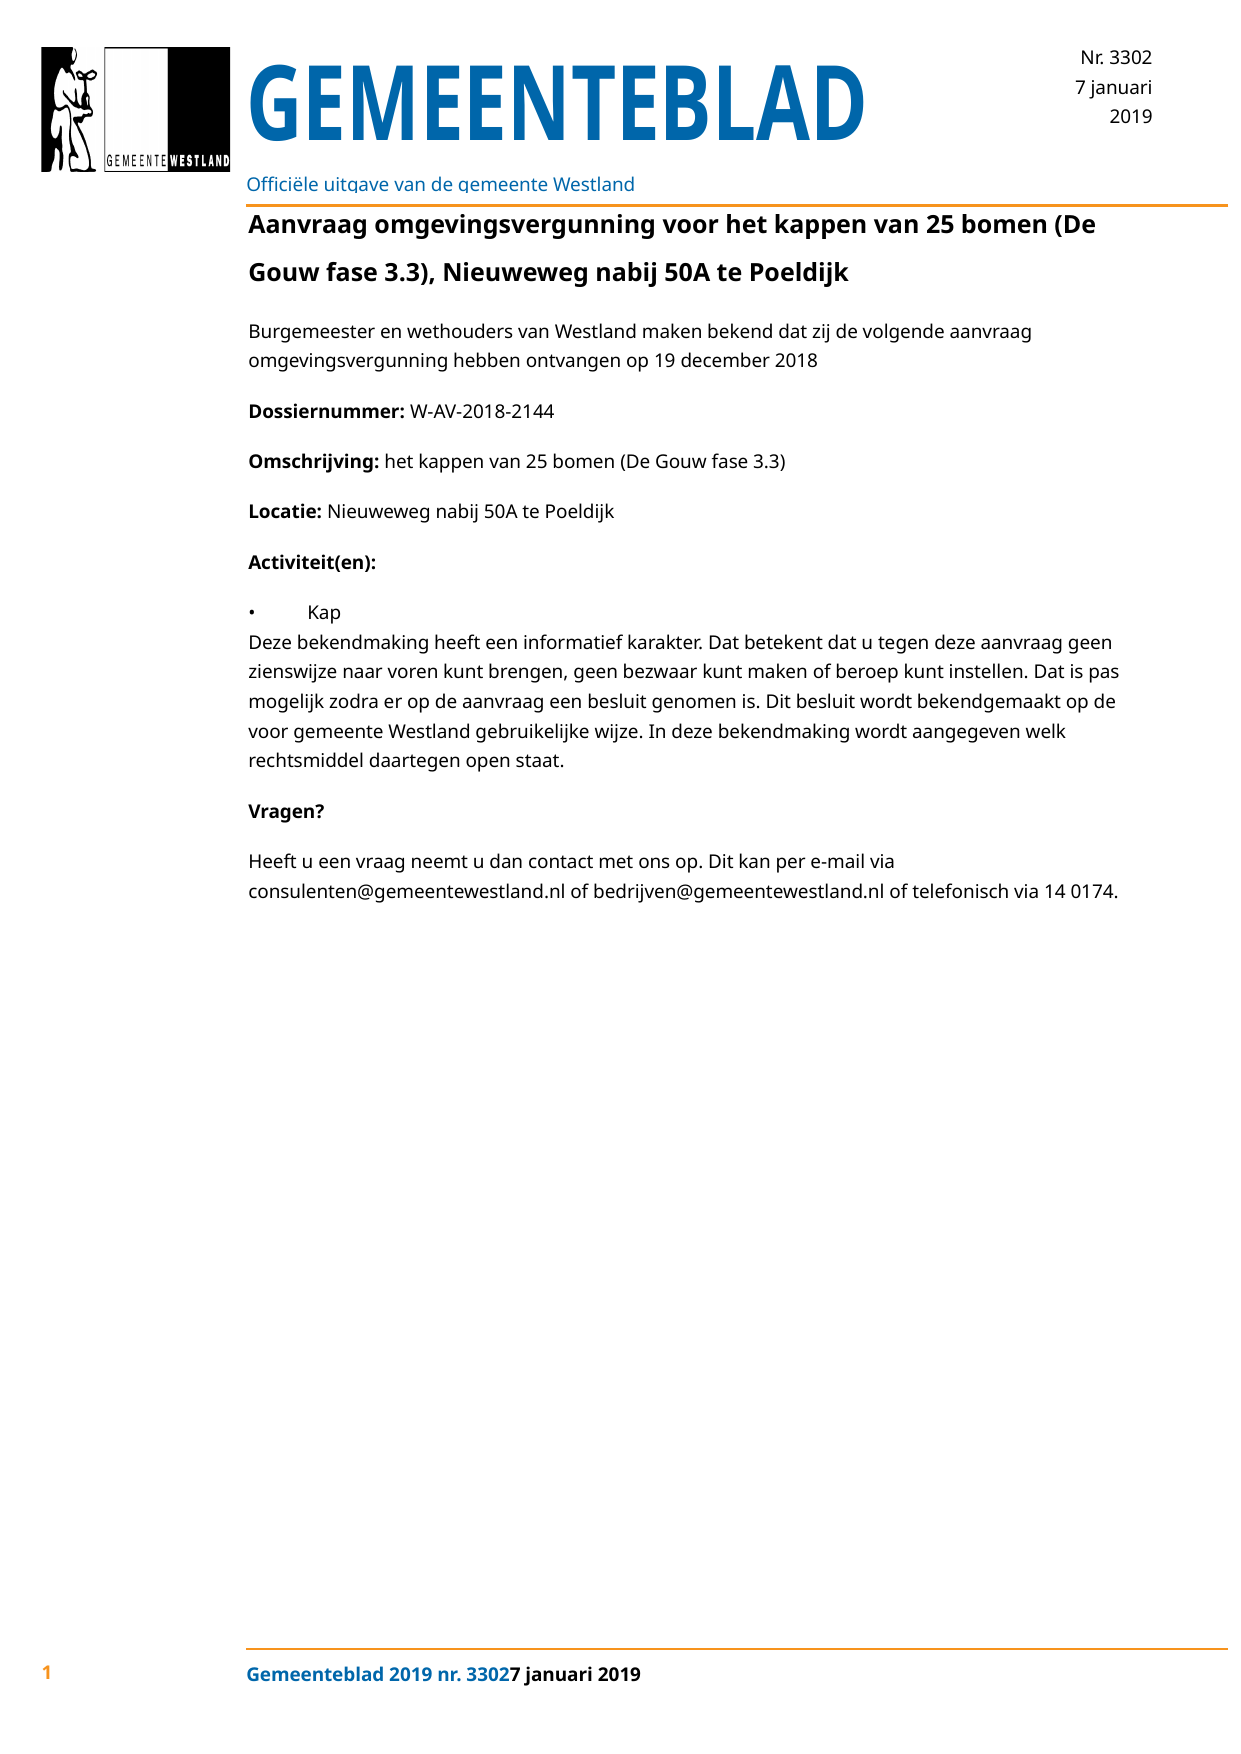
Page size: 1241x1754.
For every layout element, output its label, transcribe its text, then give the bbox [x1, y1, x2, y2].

text Heeft u een vraag neemt u dan contact met ons op. Dit kan per e-mail via consulenten@gemeentewestland.nl of bedrijven@gemeentewestland.nl of telefonisch via 14 0174. [248, 848, 1152, 904]
text Burgemeester en wethouders van Westland maken bekend dat zij de volgende aanvraag omgevingsvergunning hebben ontvangen op 19 december 2018 [248, 318, 1152, 373]
text Omschrijving: het kappen van 25 bomen (De Gouw fase 3.3) [248, 448, 1152, 474]
list Kap [248, 599, 1152, 625]
text Vragen? [248, 798, 1152, 824]
text Locatie: Nieuweweg nabij 50A te Poeldijk [248, 499, 1152, 524]
picture [41, 47, 231, 172]
text Activiteit(en): [248, 549, 1152, 575]
text Dossiernummer: W-AV-2018-2144 [248, 398, 1152, 424]
text Deze bekendmaking heeft een informatief karakter. Dat betekent dat u tegen deze aanvraag geen zienswijze naar voren kunt brengen, geen bezwaar kunt maken of beroep kunt instellen. Dat is pas mogelijk zodra er op de aanvraag een besluit genomen is. Dit besluit wordt bekendgemaakt op de voor gemeente Westland gebruikelijke wijze. In deze bekendmaking wordt aangegeven welk rechtsmiddel daartegen open staat. [248, 629, 1152, 773]
text Aanvraag omgevingsvergunning voor het kappen van 25 bomen (De Gouw fase 3.3), Nieuweweg nabij 50A te Poeldijk [248, 207, 1152, 288]
